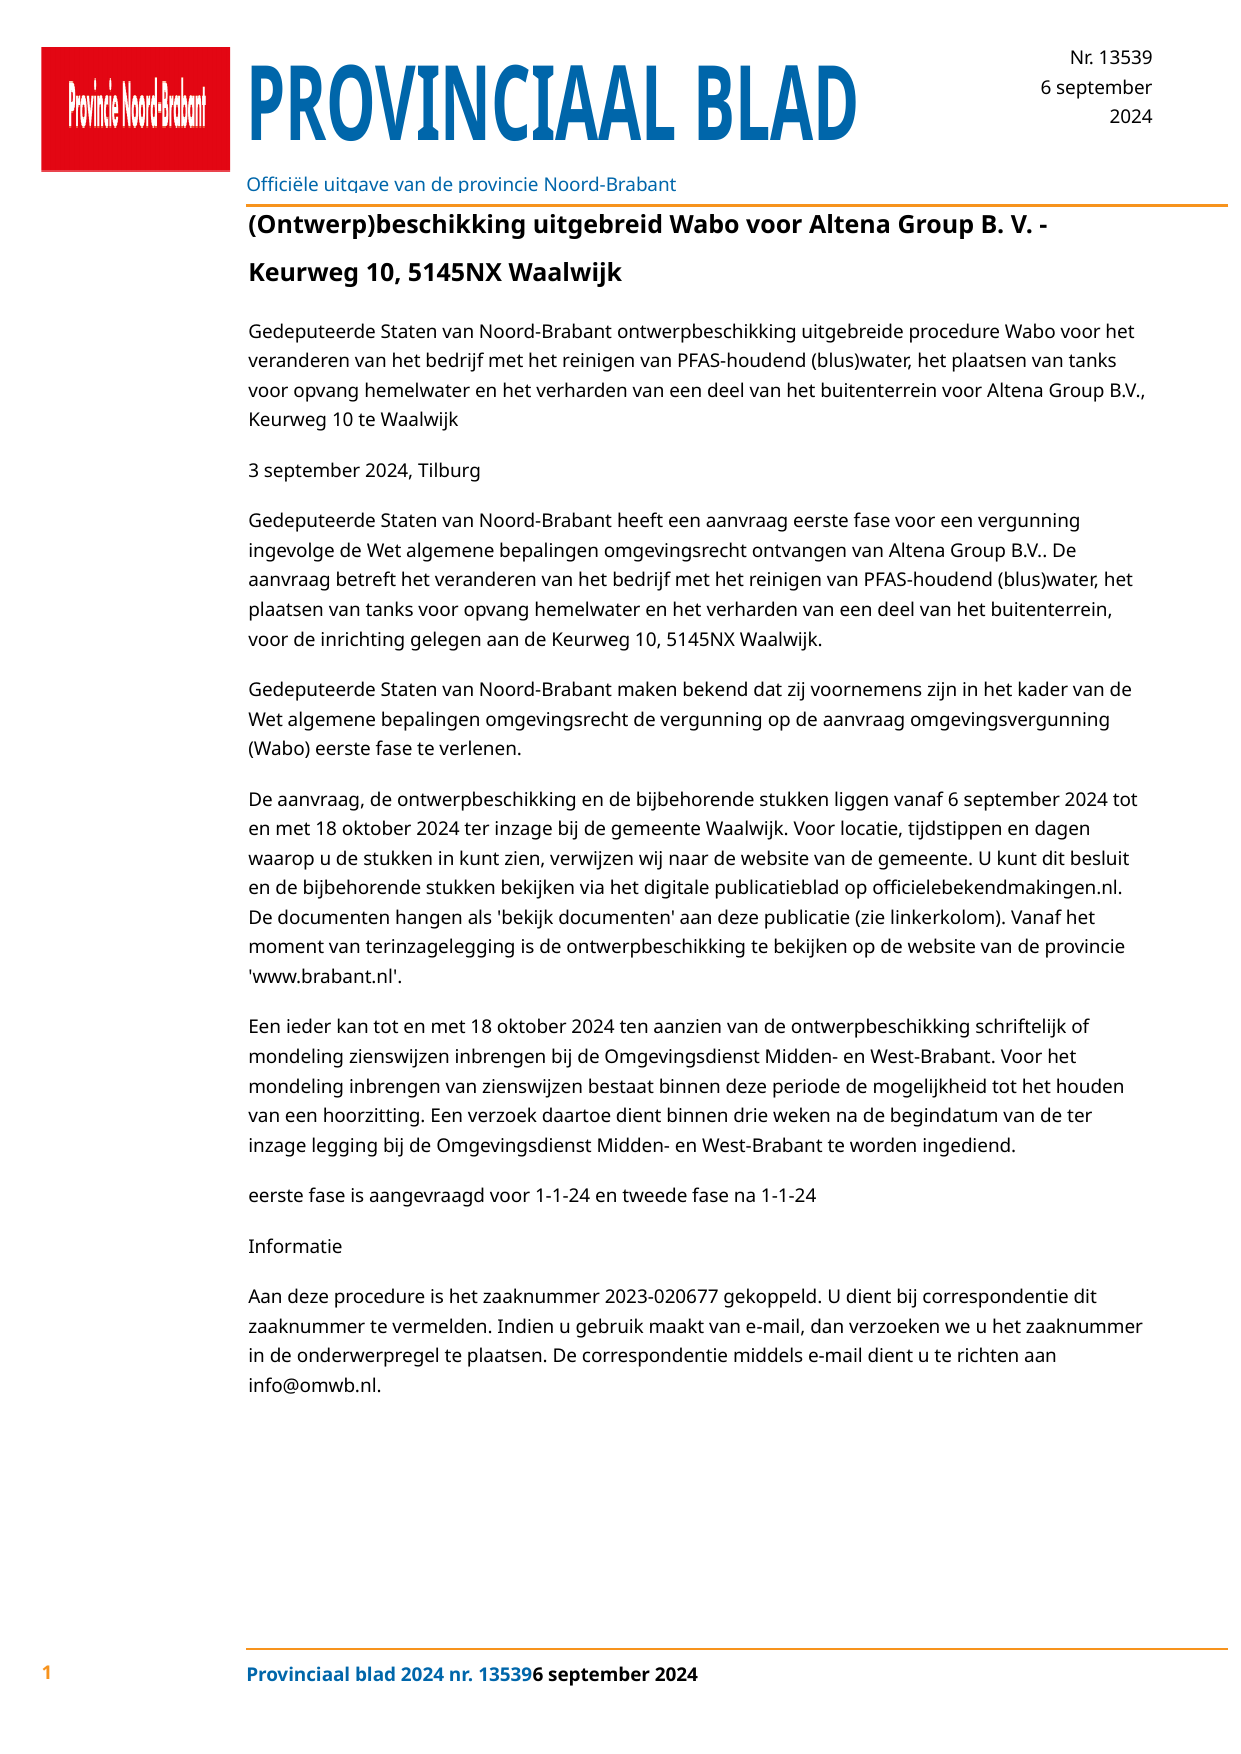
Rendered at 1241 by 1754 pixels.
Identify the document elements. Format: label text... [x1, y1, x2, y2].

text Gedeputeerde Staten van Noord-Brabant maken bekend dat zij voornemens zijn in het kader van de Wet algemene bepalingen omgevingsrecht de vergunning op de aanvraag omgevingsvergunning (Wabo) eerste fase te verlenen. [248, 676, 1152, 761]
text (Ontwerp)beschikking uitgebreid Wabo voor Altena Group B. V. - Keurweg 10, 5145NX Waalwijk [248, 207, 1152, 288]
text Gedeputeerde Staten van Noord-Brabant ontwerpbeschikking uitgebreide procedure Wabo voor het veranderen van het bedrijf met het reinigen van PFAS-houdend (blus)water, het plaatsen van tanks voor opvang hemelwater en het verharden van een deel van het buitenterrein voor Altena Group B.V., Keurweg 10 te Waalwijk [248, 318, 1152, 432]
text Aan deze procedure is het zaaknummer 2023-020677 gekoppeld. U dient bij correspondentie dit zaaknummer te vermelden. Indien u gebruik maakt van e-mail, dan verzoeken we u het zaaknummer in de onderwerpregel te plaatsen. De correspondentie middels e-mail dient u te richten aan info@omwb.nl. [248, 1283, 1152, 1398]
text De aanvraag, de ontwerpbeschikking en de bijbehorende stukken liggen vanaf 6 september 2024 tot en met 18 oktober 2024 ter inzage bij de gemeente Waalwijk. Voor locatie, tijdstippen en dagen waarop u de stukken in kunt zien, verwijzen wij naar de website van de gemeente. U kunt dit besluit en de bijbehorende stukken bekijken via het digitale publicatieblad op officielebekendmakingen.nl. De documenten hangen als 'bekijk documenten' aan deze publicatie (zie linkerkolom). Vanaf het moment van terinzagelegging is de ontwerpbeschikking te bekijken op de website van de provincie 'www.brabant.nl'. [248, 786, 1152, 989]
picture [41, 47, 231, 172]
text Informatie [248, 1233, 1152, 1259]
text eerste fase is aangevraagd voor 1-1-24 en tweede fase na 1-1-24 [248, 1182, 1152, 1208]
text 3 september 2024, Tilburg [248, 457, 1152, 483]
text Gedeputeerde Staten van Noord-Brabant heeft een aanvraag eerste fase voor een vergunning ingevolge de Wet algemene bepalingen omgevingsrecht ontvangen van Altena Group B.V.. De aanvraag betreft het veranderen van het bedrijf met het reinigen van PFAS-houdend (blus)water, het plaatsen van tanks voor opvang hemelwater en het verharden van een deel van het buitenterrein, voor de inrichting gelegen aan de Keurweg 10, 5145NX Waalwijk. [248, 507, 1152, 652]
text Een ieder kan tot en met 18 oktober 2024 ten aanzien van de ontwerpbeschikking schriftelijk of mondeling zienswijzen inbrengen bij de Omgevingsdienst Midden- en West-Brabant. Voor het mondeling inbrengen van zienswijzen bestaat binnen deze periode de mogelijkheid tot het houden van een hoorzitting. Een verzoek daartoe dient binnen drie weken na de begindatum van de ter inzage legging bij de Omgevingsdienst Midden- en West-Brabant te worden ingediend. [248, 1014, 1152, 1158]
